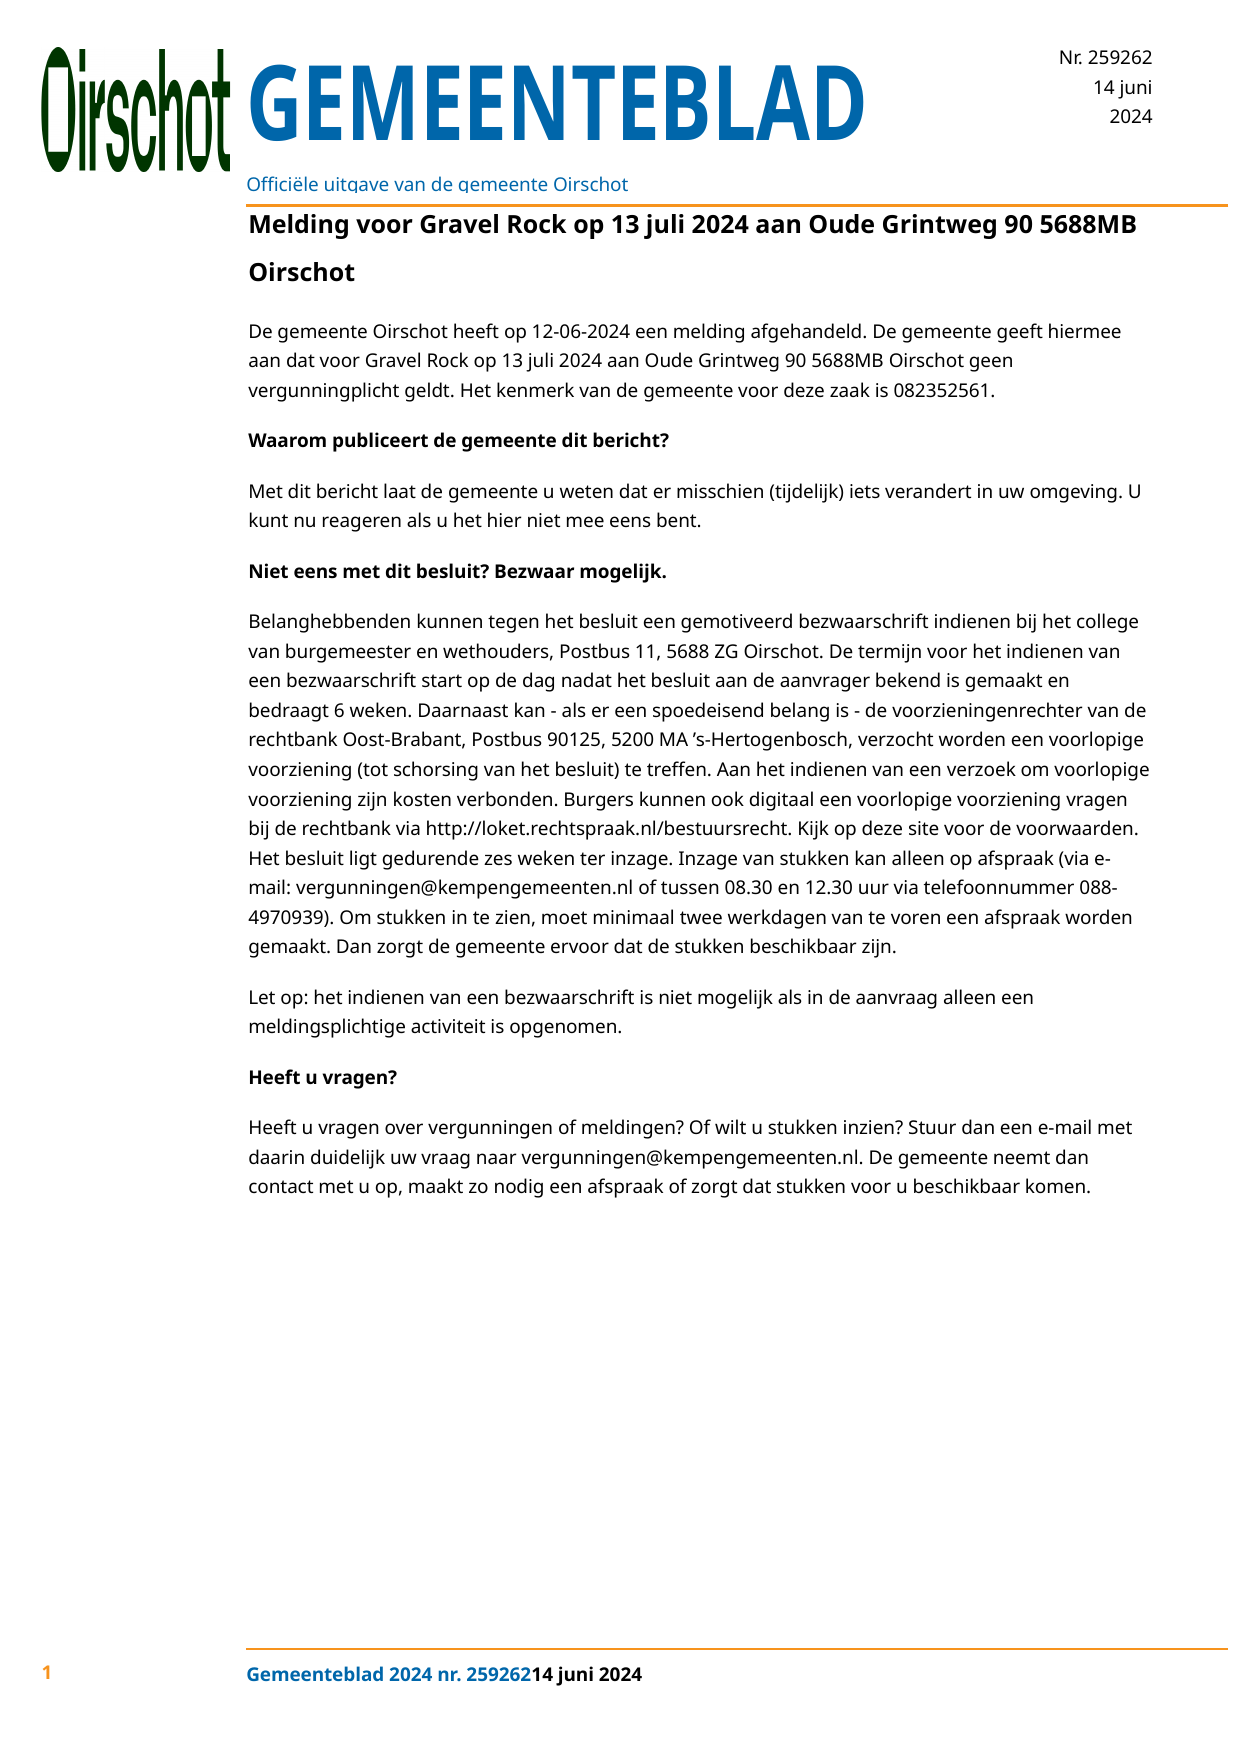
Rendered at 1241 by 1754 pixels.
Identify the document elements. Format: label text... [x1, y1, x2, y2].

text De gemeente Oirschot heeft op 12-06-2024 een melding afgehandeld. De gemeente geeft hiermee aan dat voor Gravel Rock op 13 juli 2024 aan Oude Grintweg 90 5688MB Oirschot geen vergunningplicht geldt. Het kenmerk van de gemeente voor deze zaak is 082352561. [248, 318, 1152, 403]
text Belanghebbenden kunnen tegen het besluit een gemotiveerd bezwaarschrift indienen bij het college van burgemeester en wethouders, Postbus 11, 5688 ZG Oirschot. De termijn voor het indienen van een bezwaarschrift start op de dag nadat het besluit aan de aanvrager bekend is gemaakt en bedraagt 6 weken. Daarnaast kan - als er een spoedeisend belang is - de voorzieningenrechter van de rechtbank Oost-Brabant, Postbus 90125, 5200 MA ’s-Hertogenbosch, verzocht worden een voorlopige voorziening (tot schorsing van het besluit) te treffen. Aan het indienen van een verzoek om voorlopige voorziening zijn kosten verbonden. Burgers kunnen ook digitaal een voorlopige voorziening vragen bij de rechtbank via http://loket.rechtspraak.nl/bestuursrecht. Kijk op deze site voor de voorwaarden. Het besluit ligt gedurende zes weken ter inzage. Inzage van stukken kan alleen op afspraak (via e-mail: vergunningen@kempengemeenten.nl of tussen 08.30 en 12.30 uur via telefoonnummer 088-4970939). Om stukken in te zien, moet minimaal twee werkdagen van te voren een afspraak worden gemaakt. Dan zorgt de gemeente ervoor dat de stukken beschikbaar zijn. [248, 608, 1152, 959]
text Niet eens met dit besluit? Bezwaar mogelijk. [248, 558, 1152, 584]
text Waarom publiceert de gemeente dit bericht? [248, 427, 1152, 453]
text Heeft u vragen over vergunningen of meldingen? Of wilt u stukken inzien? Stuur dan een e-mail met daarin duidelijk uw vraag naar vergunningen@kempengemeenten.nl. De gemeente neemt dan contact met u op, maakt zo nodig een afspraak of zorgt dat stukken voor u beschikbaar komen. [248, 1114, 1152, 1199]
text Heeft u vragen? [248, 1064, 1152, 1090]
text Let op: het indienen van een bezwaarschrift is niet mogelijk als in de aanvraag alleen een meldingsplichtige activiteit is opgenomen. [248, 984, 1152, 1039]
text Met dit bericht laat de gemeente u weten dat er misschien (tijdelijk) iets verandert in uw omgeving. U kunt nu reageren als u het hier niet mee eens bent. [248, 478, 1152, 533]
picture [41, 47, 231, 172]
text Melding voor Gravel Rock op 13 juli 2024 aan Oude Grintweg 90 5688MB Oirschot [248, 207, 1152, 288]
